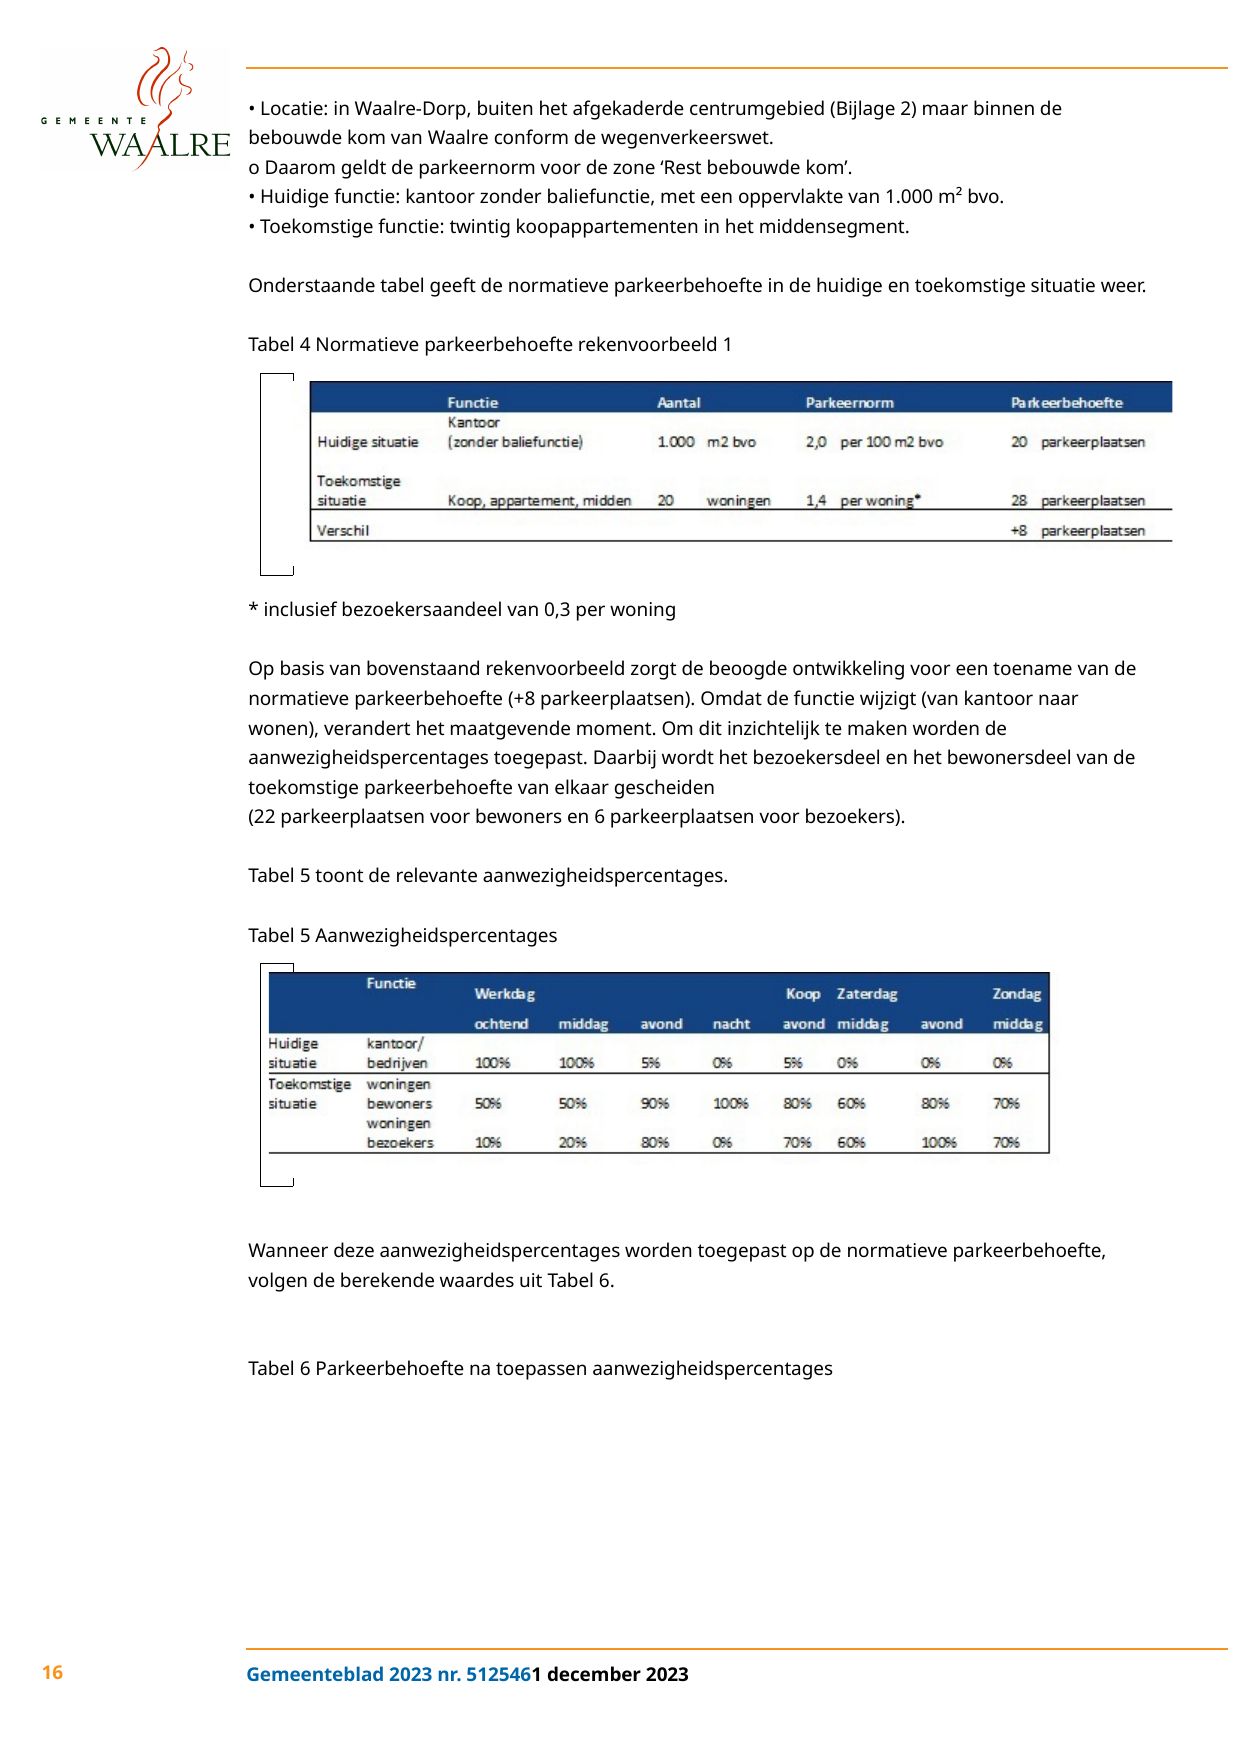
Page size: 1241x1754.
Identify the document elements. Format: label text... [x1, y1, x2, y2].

text Tabel 5 Aanwezigheidspercentages [248, 922, 1152, 947]
text (22 parkeerplaatsen voor bewoners en 6 parkeerplaatsen voor bezoekers). [248, 803, 1152, 829]
text • Huidige functie: kantoor zonder baliefunctie, met een oppervlakte van 1.000 m² bvo. [248, 183, 1152, 209]
text Wanneer deze aanwezigheidspercentages worden toegepast op de normatieve parkeerbehoefte, volgen de berekende waardes uit Tabel 6. [248, 1237, 1152, 1293]
text Tabel 5 toont de relevante aanwezigheidspercentages. [248, 863, 1152, 888]
text Tabel 4 Normatieve parkeerbehoefte rekenvoorbeeld 1 [248, 331, 1152, 357]
picture [41, 47, 231, 172]
text Tabel 6 Parkeerbehoefte na toepassen aanwezigheidspercentages [248, 1356, 1152, 1381]
picture [268, 972, 1173, 1178]
text • Locatie: in Waalre-Dorp, buiten het afgekaderde centrumgebied (Bijlage 2) maar binnen de bebouwde kom van Waalre conform de wegenverkeerswet. [248, 95, 1152, 150]
text Op basis van bovenstaand rekenvoorbeeld zorgt de beoogde ontwikkeling voor een toename van de normatieve parkeerbehoefte (+8 parkeerplaatsen). Omdat de functie wijzigt (van kantoor naar wonen), verandert het maatgevende moment. Om dit inzichtelijk te maken worden de aanwezigheidspercentages toegepast. Daarbij wordt het bezoekersdeel en het bewonersdeel van de toekomstige parkeerbehoefte van elkaar gescheiden [248, 656, 1152, 799]
text o Daarom geldt de parkeernorm voor de zone ‘Rest bebouwde kom’. [248, 154, 1152, 180]
text Onderstaande tabel geeft de normatieve parkeerbehoefte in de huidige en toekomstige situatie weer. [248, 272, 1152, 298]
text * inclusief bezoekersaandeel van 0,3 per woning [248, 596, 1152, 622]
text • Toekomstige functie: twintig koopappartementen in het middensegment. [248, 213, 1152, 239]
picture [268, 381, 1173, 566]
